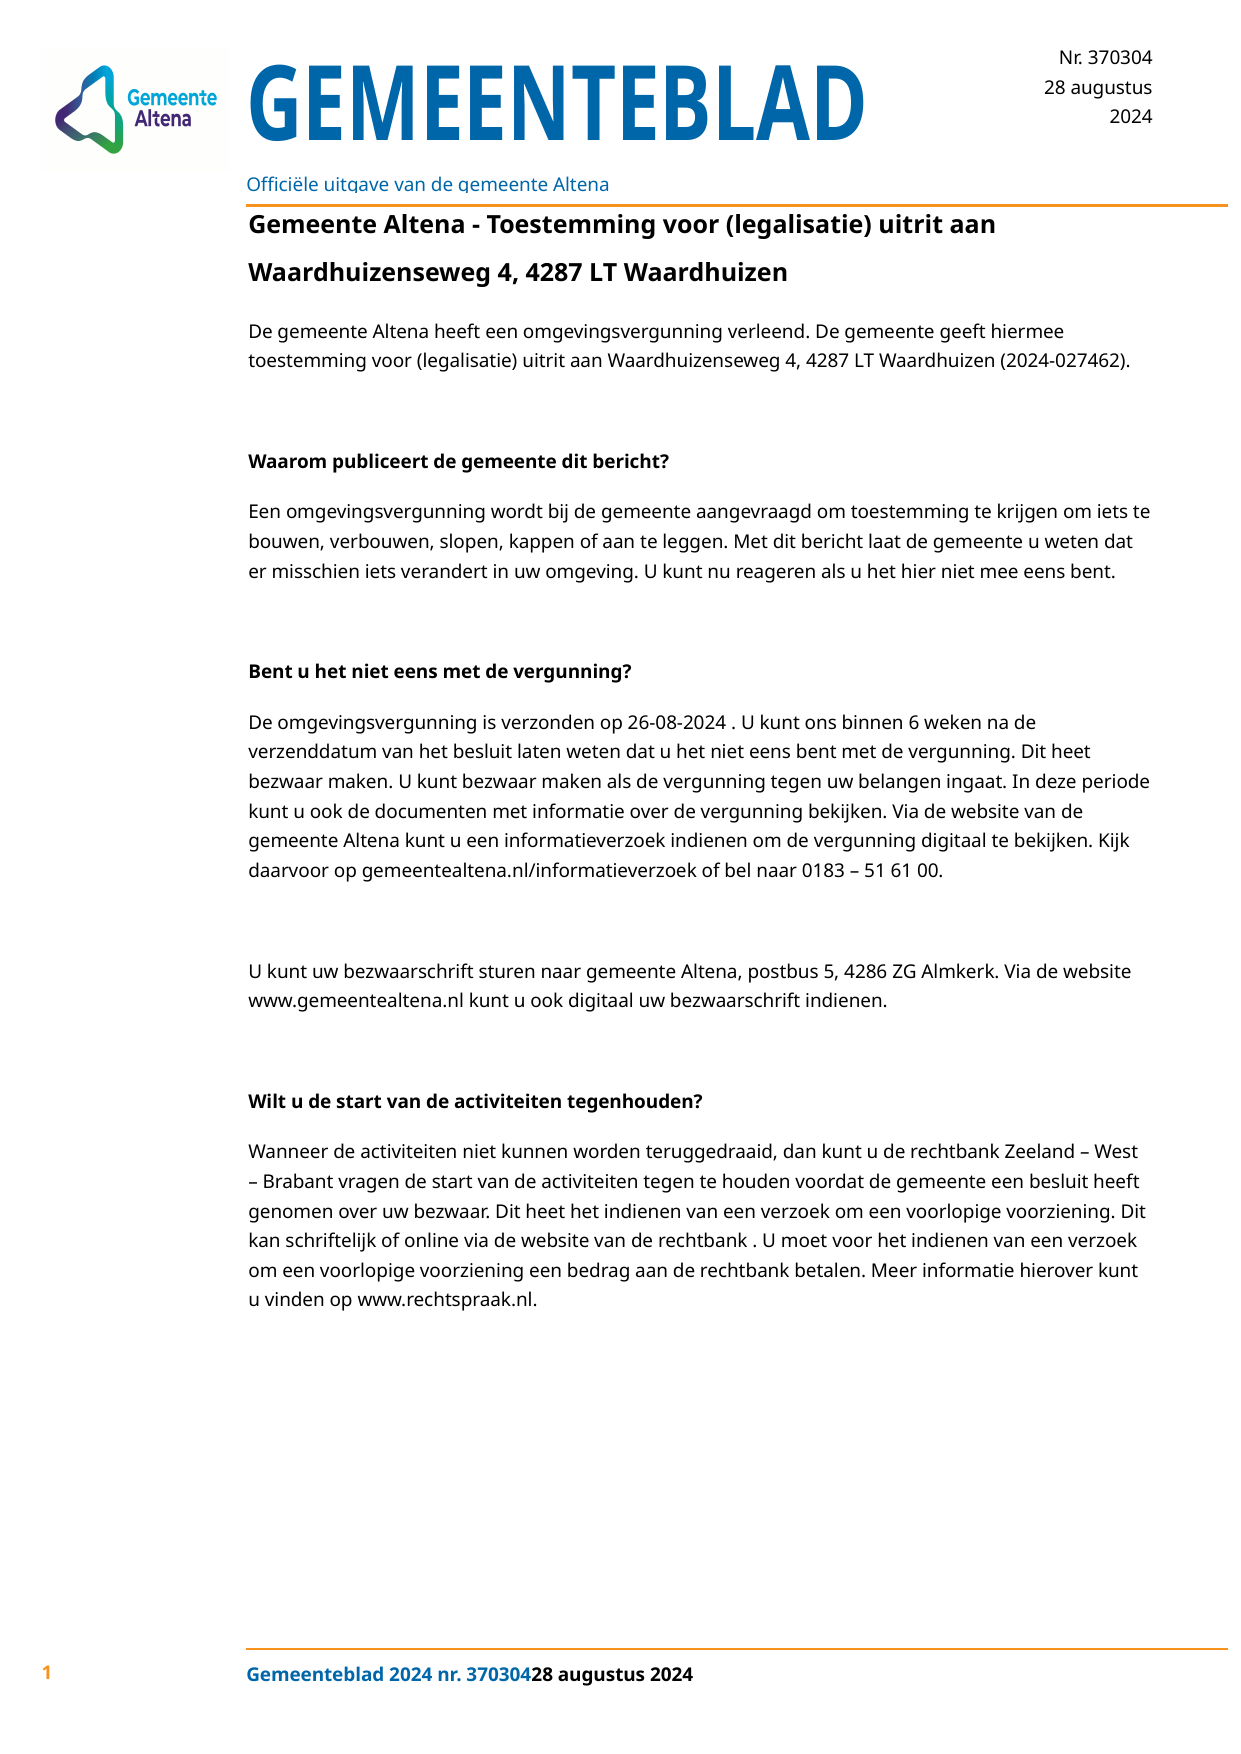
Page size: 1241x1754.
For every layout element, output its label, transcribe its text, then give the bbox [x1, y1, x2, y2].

text Waarom publiceert de gemeente dit bericht? [248, 448, 1152, 474]
text De omgevingsvergunning is verzonden op 26-08-2024 . U kunt ons binnen 6 weken na de verzenddatum van het besluit laten weten dat u het niet eens bent met de vergunning. Dit heet bezwaar maken. U kunt bezwaar maken als de vergunning tegen uw belangen ingaat. In deze periode kunt u ook de documenten met informatie over de vergunning bekijken. Via de website van de gemeente Altena kunt u een informatieverzoek indienen om de vergunning digitaal te bekijken. Kijk daarvoor op gemeentealtena.nl/informatieverzoek of bel naar 0183 – 51 61 00. [248, 709, 1152, 883]
text Wanneer de activiteiten niet kunnen worden teruggedraaid, dan kunt u de rechtbank Zeeland – West – Brabant vragen de start van de activiteiten tegen te houden voordat de gemeente een besluit heeft genomen over uw bezwaar. Dit heet het indienen van een verzoek om een voorlopige voorziening. Dit kan schriftelijk of online via de website van de rechtbank . U moet voor het indienen van een verzoek om een voorlopige voorziening een bedrag aan de rechtbank betalen. Meer informatie hierover kunt u vinden op www.rechtspraak.nl. [248, 1139, 1152, 1312]
text Bent u het niet eens met de vergunning? [248, 659, 1152, 684]
text Een omgevingsvergunning wordt bij de gemeente aangevraagd om toestemming te krijgen om iets te bouwen, verbouwen, slopen, kappen of aan te leggen. Met dit bericht laat de gemeente u weten dat er misschien iets verandert in uw omgeving. U kunt nu reageren als u het hier niet mee eens bent. [248, 499, 1152, 584]
text Wilt u de start van de activiteiten tegenhouden? [248, 1088, 1152, 1114]
text U kunt uw bezwaarschrift sturen naar gemeente Altena, postbus 5, 4286 ZG Almkerk. Via de website www.gemeentealtena.nl kunt u ook digitaal uw bezwaarschrift indienen. [248, 958, 1152, 1013]
text Gemeente Altena - Toestemming voor (legalisatie) uitrit aan Waardhuizenseweg 4, 4287 LT Waardhuizen [248, 207, 1152, 288]
text De gemeente Altena heeft een omgevingsvergunning verleend. De gemeente geeft hiermee toestemming voor (legalisatie) uitrit aan Waardhuizenseweg 4, 4287 LT Waardhuizen (2024-027462). [248, 318, 1152, 373]
picture [41, 47, 231, 172]
